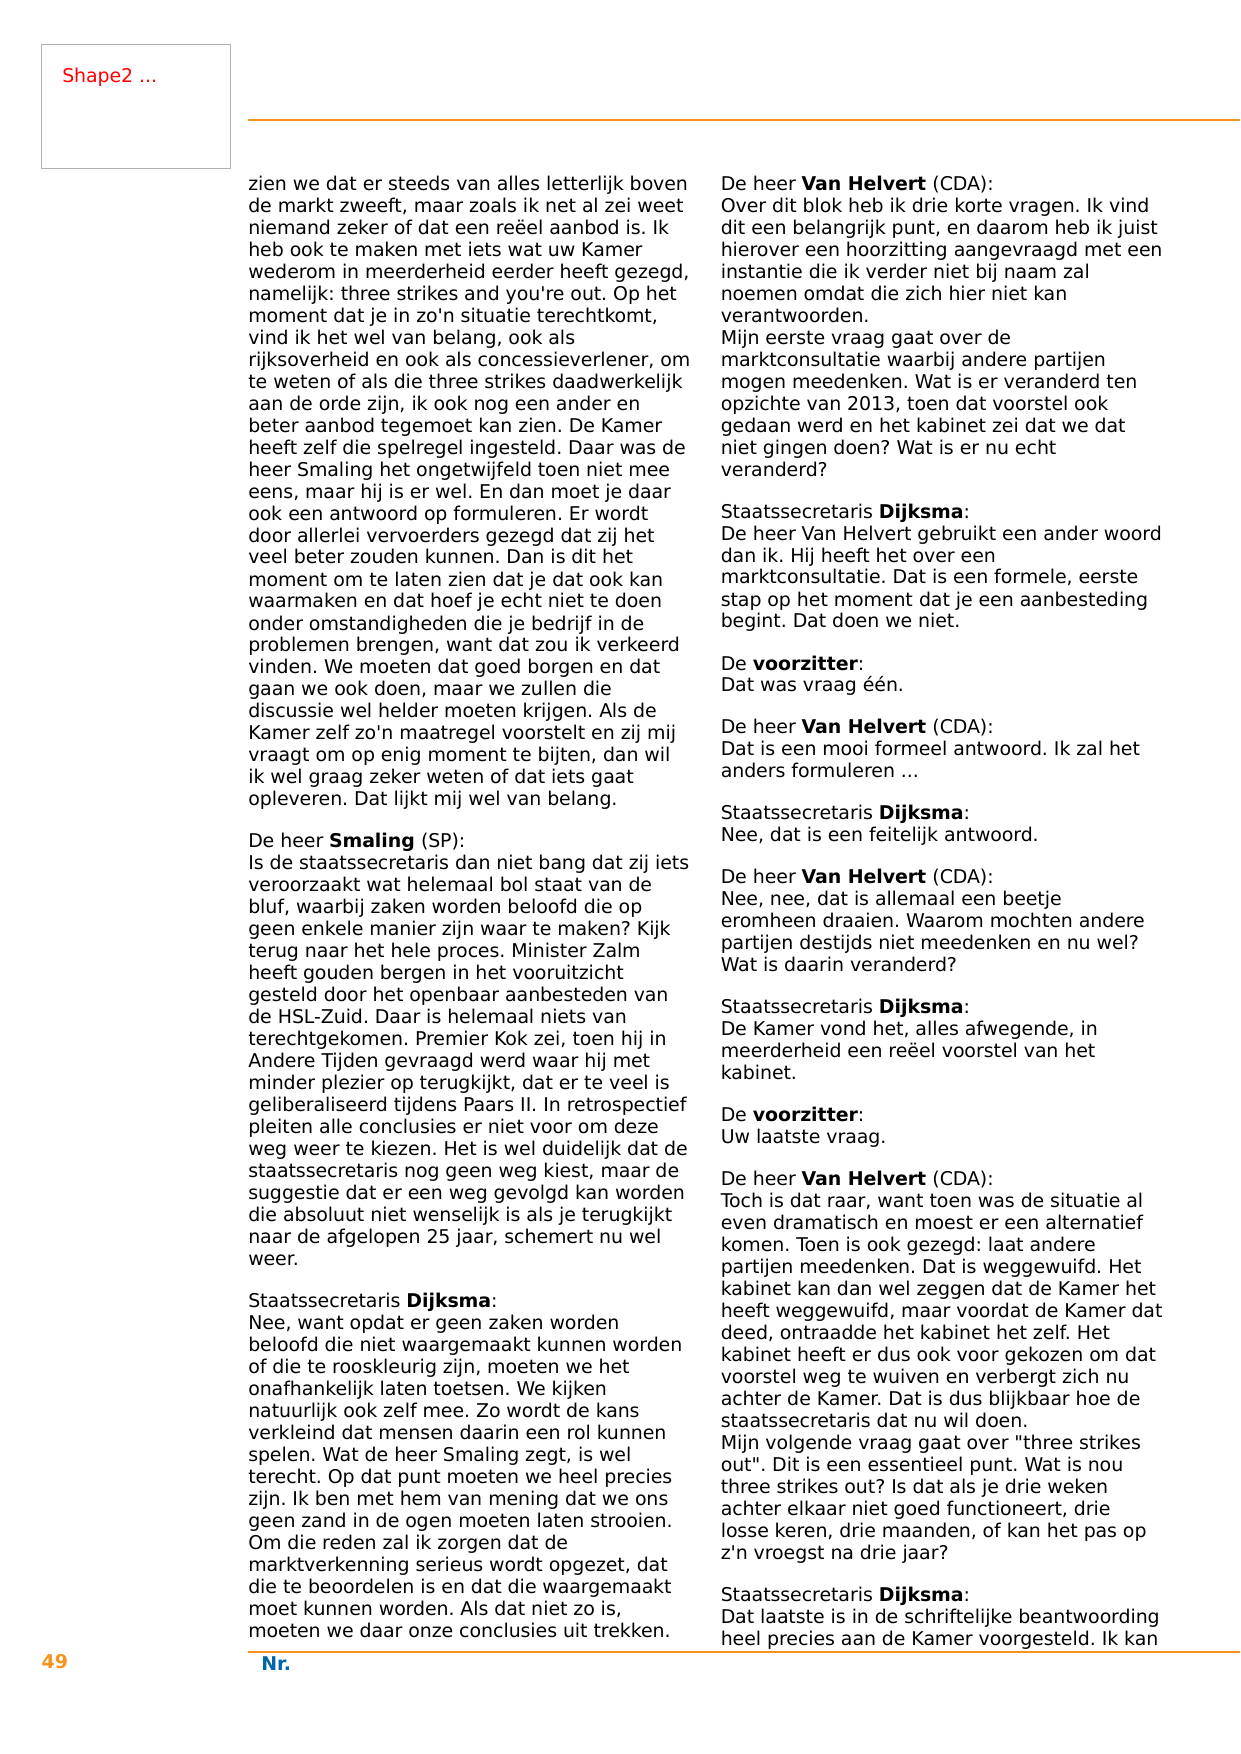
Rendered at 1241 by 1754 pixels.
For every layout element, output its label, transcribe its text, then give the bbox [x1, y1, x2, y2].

text Toch is dat raar, want toen was de situatie al even dramatisch en moest er een alternatief komen. Toen is ook gezegd: laat andere partijen meedenken. Dat is weggewuifd. Het kabinet kan dan wel zeggen dat de Kamer het heeft weggewuifd, maar voordat de Kamer dat deed, ontraadde het kabinet het zelf. Het kabinet heeft er dus ook voor gekozen om dat voorstel weg te wuiven en verbergt zich nu achter de Kamer. Dat is dus blijkbaar hoe de staatssecretaris dat nu wil doen. [721, 1190, 1163, 1432]
text Staatssecretaris Dijksma: [248, 1290, 691, 1312]
text Dat is een mooi formeel antwoord. Ik zal het anders formuleren ... [721, 738, 1163, 782]
text De voorzitter: [721, 652, 1163, 674]
text De heer Van Helvert (CDA): [721, 866, 1163, 888]
text Mijn eerste vraag gaat over de marktconsultatie waarbij andere partijen mogen meedenken. Wat is er veranderd ten opzichte van 2013, toen dat voorstel ook gedaan werd en het kabinet zei dat we dat niet gingen doen? Wat is er nu echt veranderd? [721, 327, 1163, 481]
text Staatssecretaris Dijksma: [721, 501, 1163, 522]
text Dat was vraag één. [721, 674, 1163, 696]
text De heer Smaling (SP): [248, 830, 691, 852]
text Nee, want opdat er geen zaken worden beloofd die niet waargemaakt kunnen worden of die te rooskleurig zijn, moeten we het onafhankelijk laten toetsen. We kijken natuurlijk ook zelf mee. Zo wordt de kans verkleind dat mensen daarin een rol kunnen spelen. Wat de heer Smaling zegt, is wel terecht. Op dat punt moeten we heel precies zijn. Ik ben met hem van mening dat we ons geen zand in de ogen moeten laten strooien. Om die reden zal ik zorgen dat de marktverkenning serieus wordt opgezet, dat die te beoordelen is en dat die waargemaakt moet kunnen worden. Als dat niet zo is, moeten we daar onze conclusies uit trekken. [248, 1312, 691, 1641]
text De heer Van Helvert (CDA): [721, 1168, 1163, 1190]
text zien we dat er steeds van alles letterlijk boven de markt zweeft, maar zoals ik net al zei weet niemand zeker of dat een reëel aanbod is. Ik heb ook te maken met iets wat uw Kamer wederom in meerderheid eerder heeft gezegd, namelijk: three strikes and you're out. Op het moment dat je in zo'n situatie terechtkomt, vind ik het wel van belang, ook als rijksoverheid en ook als concessieverlener, om te weten of als die three strikes daadwerkelijk aan de orde zijn, ik ook nog een ander en beter aanbod tegemoet kan zien. De Kamer heeft zelf die spelregel ingesteld. Daar was de heer Smaling het ongetwijfeld toen niet mee eens, maar hij is er wel. En dan moet je daar ook een antwoord op formuleren. Er wordt door allerlei vervoerders gezegd dat zij het veel beter zouden kunnen. Dan is dit het moment om te laten zien dat je dat ook kan waarmaken en dat hoef je echt niet te doen onder omstandigheden die je bedrijf in de problemen brengen, want dat zou ik verkeerd vinden. We moeten dat goed borgen en dat gaan we ook doen, maar we zullen die discussie wel helder moeten krijgen. Als de Kamer zelf zo'n maatregel voorstelt en zij mij vraagt om op enig moment te bijten, dan wil ik wel graag zeker weten of dat iets gaat opleveren. Dat lijkt mij wel van belang. [248, 173, 691, 810]
text De heer Van Helvert (CDA): [721, 173, 1163, 195]
text De voorzitter: [721, 1104, 1163, 1126]
text Nee, dat is een feitelijk antwoord. [721, 824, 1163, 846]
text Staatssecretaris Dijksma: [721, 802, 1163, 824]
text Is de staatssecretaris dan niet bang dat zij iets veroorzaakt wat helemaal bol staat van de bluf, waarbij zaken worden beloofd die op geen enkele manier zijn waar te maken? Kijk terug naar het hele proces. Minister Zalm heeft gouden bergen in het vooruitzicht gesteld door het openbaar aanbesteden van de HSL-Zuid. Daar is helemaal niets van terechtgekomen. Premier Kok zei, toen hij in Andere Tijden gevraagd werd waar hij met minder plezier op terugkijkt, dat er te veel is geliberaliseerd tijdens Paars II. In retrospectief pleiten alle conclusies er niet voor om deze weg weer te kiezen. Het is wel duidelijk dat de staatssecretaris nog geen weg kiest, maar de suggestie dat er een weg gevolgd kan worden die absoluut niet wenselijk is als je terugkijkt naar de afgelopen 25 jaar, schemert nu wel weer. [248, 852, 691, 1270]
text De Kamer vond het, alles afwegende, in meerderheid een reëel voorstel van het kabinet. [721, 1018, 1163, 1084]
text Over dit blok heb ik drie korte vragen. Ik vind dit een belangrijk punt, en daarom heb ik juist hierover een hoorzitting aangevraagd met een instantie die ik verder niet bij naam zal noemen omdat die zich hier niet kan verantwoorden. [721, 195, 1163, 327]
text Dat laatste is in de schriftelijke beantwoording heel precies aan de Kamer voorgesteld. Ik kan [721, 1606, 1163, 1649]
text Staatssecretaris Dijksma: [721, 1584, 1163, 1606]
text Uw laatste vraag. [721, 1126, 1163, 1148]
text Staatssecretaris Dijksma: [721, 996, 1163, 1018]
text Mijn volgende vraag gaat over "three strikes out". Dit is een essentieel punt. Wat is nou three strikes out? Is dat als je drie weken achter elkaar niet goed functioneert, drie losse keren, drie maanden, of kan het pas op z'n vroegst na drie jaar? [721, 1432, 1163, 1564]
text De heer Van Helvert gebruikt een ander woord dan ik. Hij heeft het over een marktconsultatie. Dat is een formele, eerste stap op het moment dat je een aanbesteding begint. Dat doen we niet. [721, 522, 1163, 632]
text De heer Van Helvert (CDA): [721, 716, 1163, 738]
text Nee, nee, dat is allemaal een beetje eromheen draaien. Waarom mochten andere partijen destijds niet meedenken en nu wel? Wat is daarin veranderd? [721, 888, 1163, 976]
